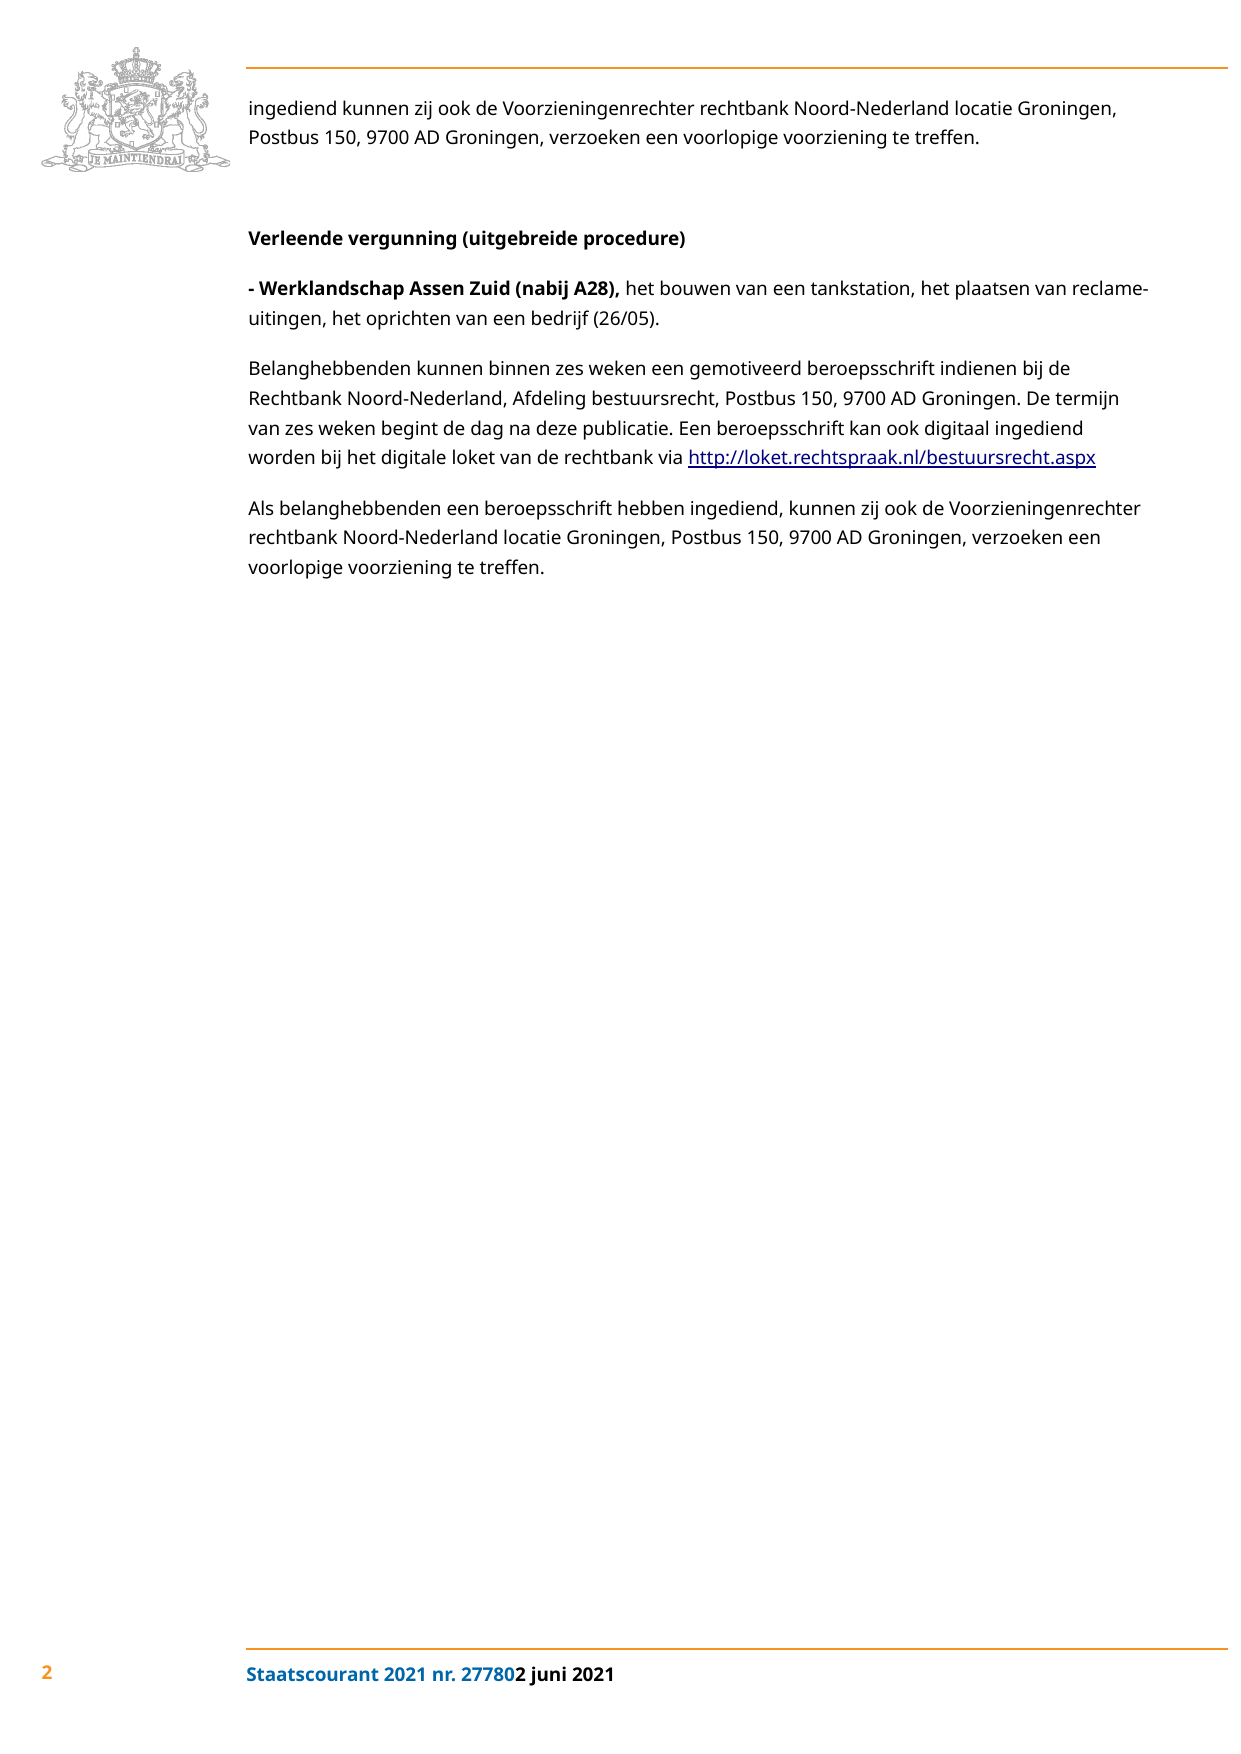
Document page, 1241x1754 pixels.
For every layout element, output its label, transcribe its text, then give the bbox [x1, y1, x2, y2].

text Verleende vergunning (uitgebreide procedure) [248, 225, 1152, 251]
text Als belanghebbenden een beroepsschrift hebben ingediend, kunnen zij ook de Voorzieningenrechter rechtbank Noord-Nederland locatie Groningen, Postbus 150, 9700 AD Groningen, verzoeken een voorlopige voorziening te treffen. [248, 495, 1152, 580]
picture [41, 47, 231, 172]
text Belanghebbenden kunnen binnen zes weken een gemotiveerd beroepsschrift indienen bij de Rechtbank Noord-Nederland, Afdeling bestuursrecht, Postbus 150, 9700 AD Groningen. De termijn van zes weken begint de dag na deze publicatie. Een beroepsschrift kan ook digitaal ingediend worden bij het digitale loket van de rechtbank via http://loket.rechtspraak.nl/bestuursrecht.aspx [248, 356, 1152, 470]
text - Werklandschap Assen Zuid (nabij A28), het bouwen van een tankstation, het plaatsen van reclame-uitingen, het oprichten van een bedrijf (26/05). [248, 276, 1152, 331]
text ingediend kunnen zij ook de Voorzieningenrechter rechtbank Noord-Nederland locatie Groningen, Postbus 150, 9700 AD Groningen, verzoeken een voorlopige voorziening te treffen. [248, 95, 1152, 150]
